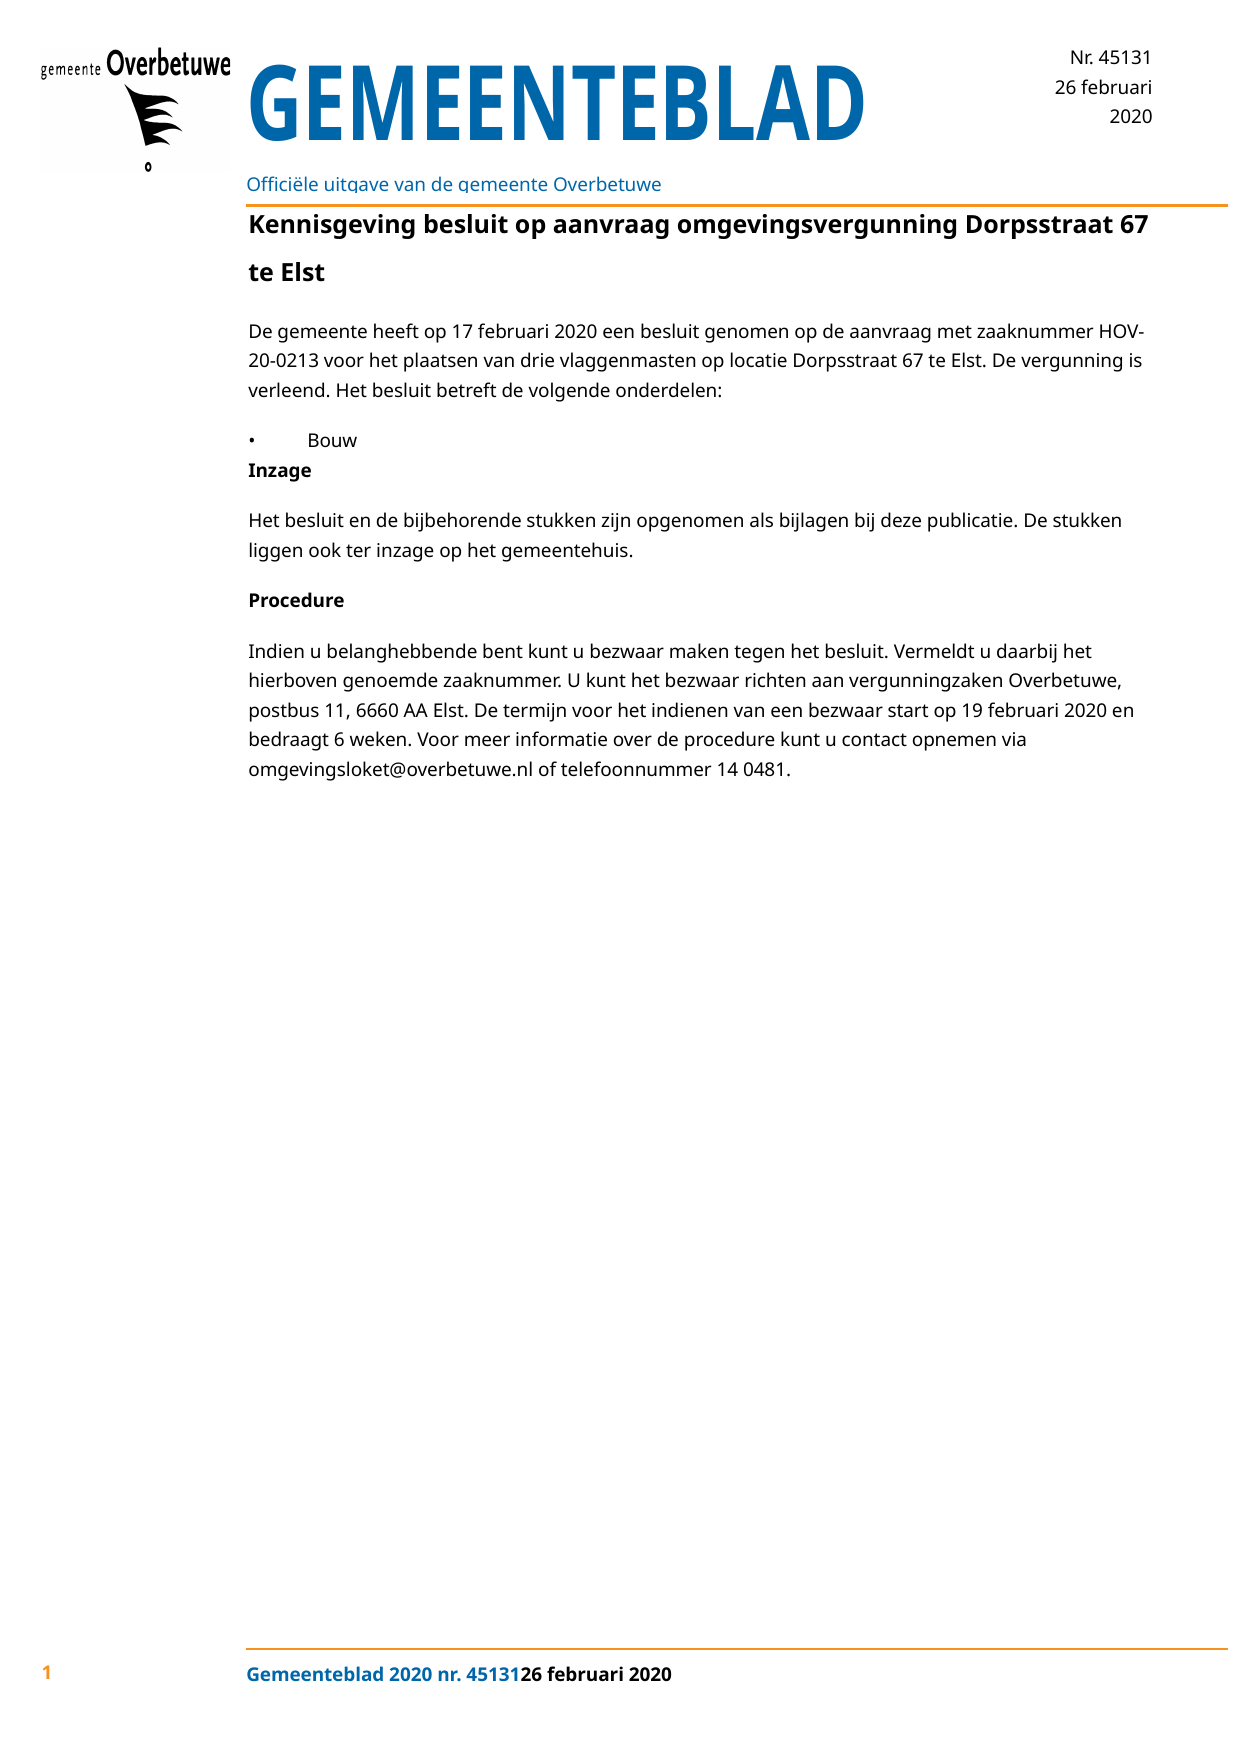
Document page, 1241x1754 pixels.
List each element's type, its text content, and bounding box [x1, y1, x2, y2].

text Kennisgeving besluit op aanvraag omgevingsvergunning Dorpsstraat 67 te Elst [248, 207, 1152, 288]
text De gemeente heeft op 17 februari 2020 een besluit genomen op de aanvraag met zaaknummer HOV-20-0213 voor het plaatsen van drie vlaggenmasten op locatie Dorpsstraat 67 te Elst. De vergunning is verleend. Het besluit betreft de volgende onderdelen: [248, 318, 1152, 403]
text Inzage [248, 457, 1152, 483]
text Het besluit en de bijbehorende stukken zijn opgenomen als bijlagen bij deze publicatie. De stukken liggen ook ter inzage op het gemeentehuis. [248, 507, 1152, 563]
text Procedure [248, 587, 1152, 613]
list Bouw [248, 427, 1152, 453]
picture [41, 47, 231, 172]
text Indien u belanghebbende bent kunt u bezwaar maken tegen het besluit. Vermeldt u daarbij het hierboven genoemde zaaknummer. U kunt het bezwaar richten aan vergunningzaken Overbetuwe, postbus 11, 6660 AA Elst. De termijn voor het indienen van een bezwaar start op 19 februari 2020 en bedraagt 6 weken. Voor meer informatie over de procedure kunt u contact opnemen via omgevingsloket@overbetuwe.nl of telefoonnummer 14 0481. [248, 638, 1152, 782]
